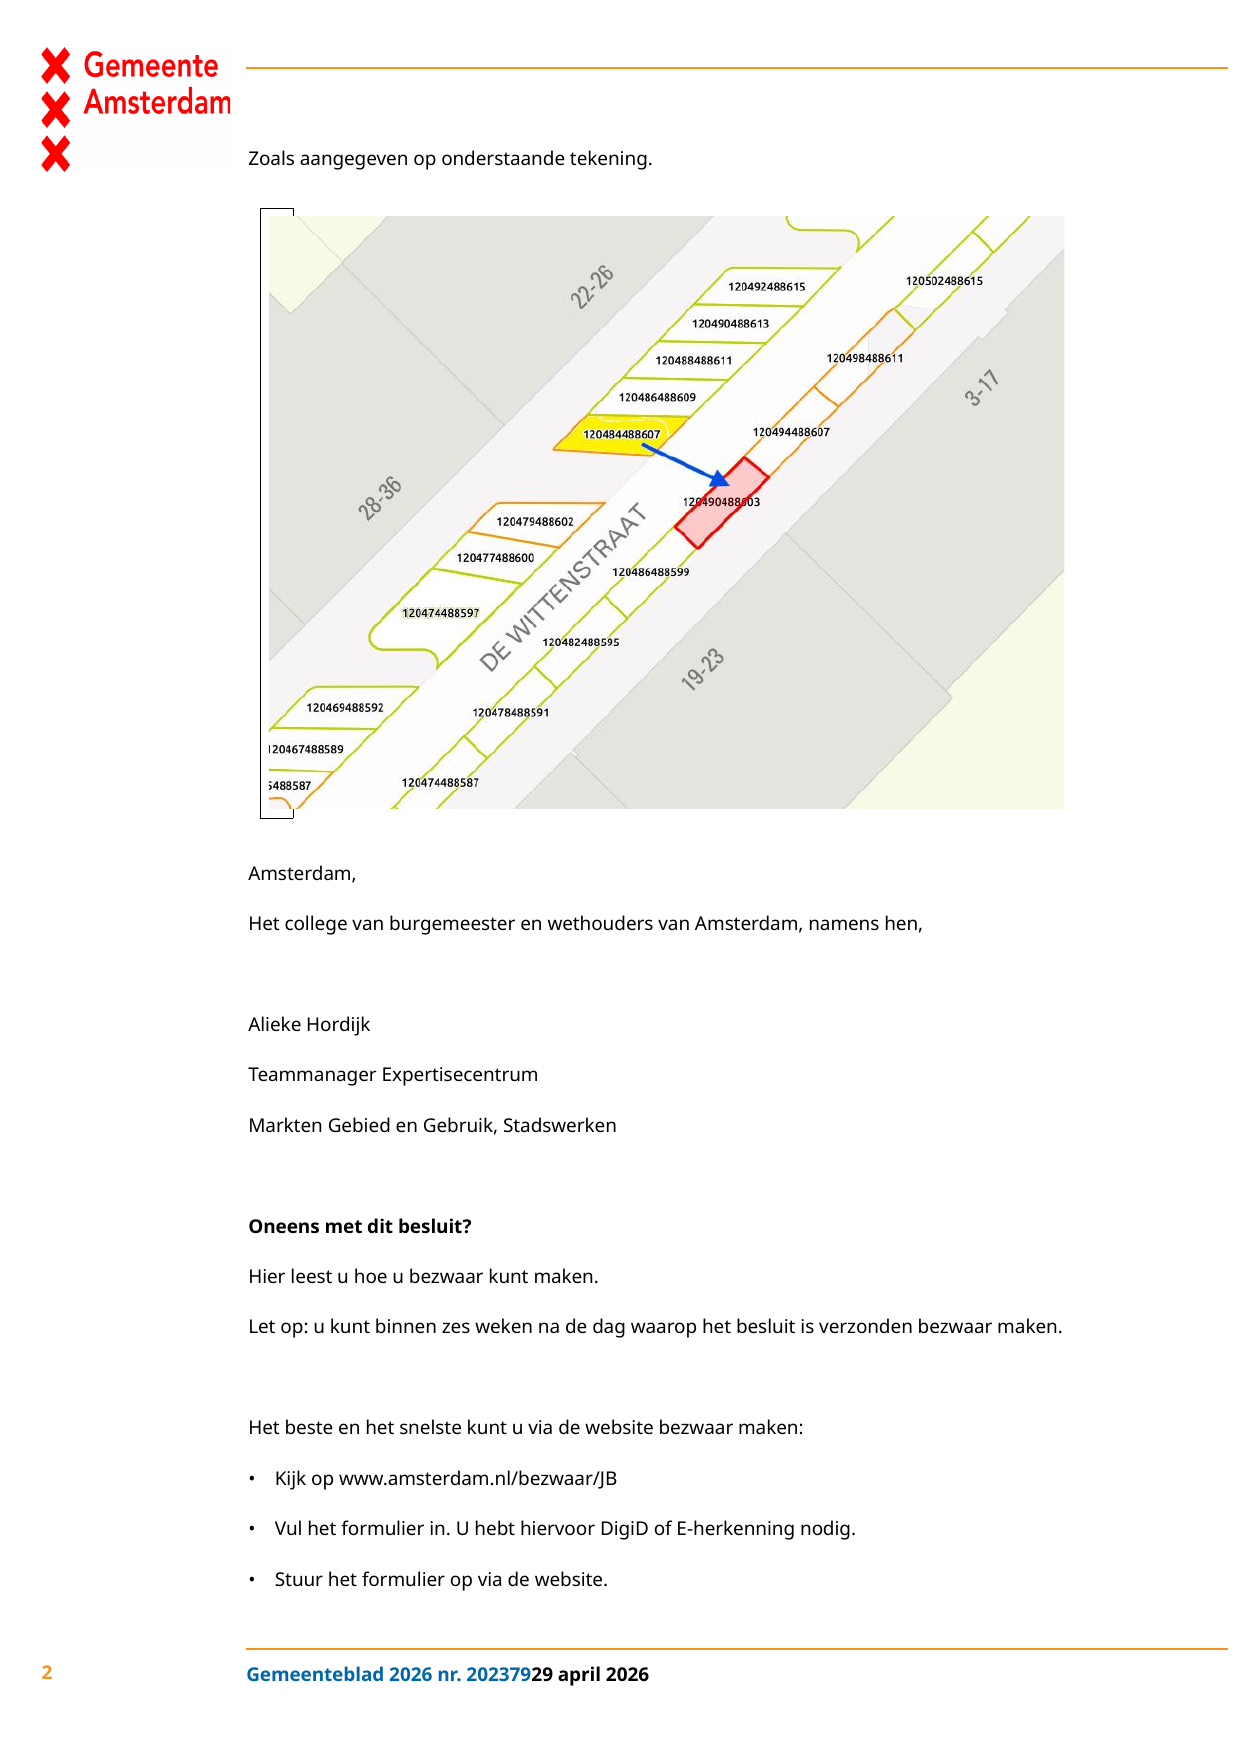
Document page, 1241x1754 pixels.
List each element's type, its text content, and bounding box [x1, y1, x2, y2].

text • Kijk op www.amsterdam.nl/bezwaar/JB [248, 1465, 1152, 1491]
text Hier leest u hoe u bezwaar kunt maken. [248, 1263, 1152, 1289]
text Zoals aangegeven op onderstaande tekening. [248, 145, 1152, 171]
text Het college van burgemeester en wethouders van Amsterdam, namens hen, [248, 910, 1152, 936]
text Alieke Hordijk [248, 1011, 1152, 1037]
text Markten Gebied en Gebruik, Stadswerken [248, 1112, 1152, 1138]
text Het beste en het snelste kunt u via de website bezwaar maken: [248, 1414, 1152, 1440]
text Amsterdam, [248, 860, 1152, 886]
text • Stuur het formulier op via de website. [248, 1566, 1152, 1591]
text Oneens met dit besluit? [248, 1213, 1152, 1238]
text • Vul het formulier in. U hebt hiervoor DigiD of E-herkenning nodig. [248, 1515, 1152, 1541]
picture [41, 47, 231, 172]
text Teammanager Expertisecentrum [248, 1062, 1152, 1087]
text Let op: u kunt binnen zes weken na de dag waarop het besluit is verzonden bezwaar maken. [248, 1314, 1152, 1339]
picture [268, 216, 1065, 809]
